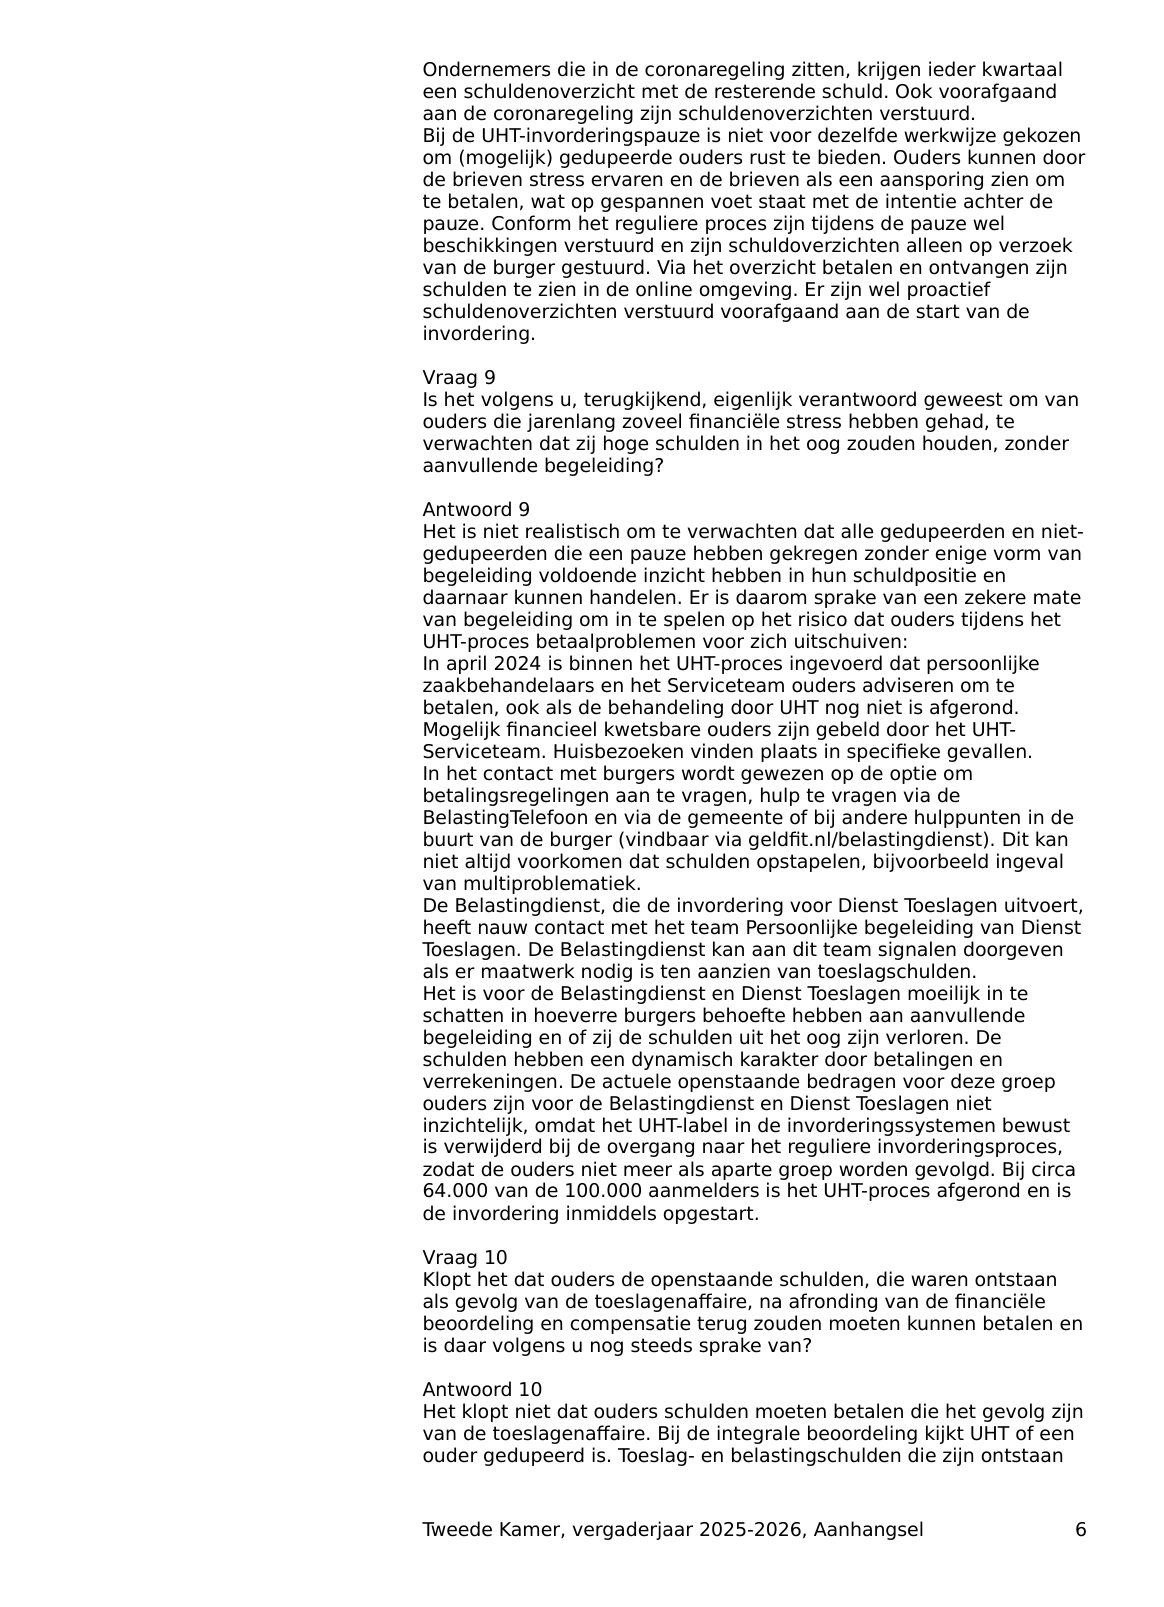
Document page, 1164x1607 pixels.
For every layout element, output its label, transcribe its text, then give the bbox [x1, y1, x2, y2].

text Het klopt niet dat ouders schulden moeten betalen die het gevolg zijn van de toeslagenaffaire. Bij de integrale beoordeling kijkt UHT of een ouder gedupeerd is. Toeslag- en belastingschulden die zijn ontstaan [422, 1401, 1087, 1467]
text Antwoord 9 [422, 499, 1087, 521]
text In april 2024 is binnen het UHT-proces ingevoerd dat persoonlijke zaakbehandelaars en het Serviceteam ouders adviseren om te betalen, ook als de behandeling door UHT nog niet is afgerond. [422, 653, 1087, 719]
text Het is voor de Belastingdienst en Dienst Toeslagen moeilijk in te schatten in hoeverre burgers behoefte hebben aan aanvullende begeleiding en of zij de schulden uit het oog zijn verloren. De schulden hebben een dynamisch karakter door betalingen en verrekeningen. De actuele openstaande bedragen voor deze groep ouders zijn voor de Belastingdienst en Dienst Toeslagen niet inzichtelijk, omdat het UHT-label in de invorderingssystemen bewust is verwijderd bij de overgang naar het reguliere invorderingsproces, zodat de ouders niet meer als aparte groep worden gevolgd. Bij circa 64.000 van de 100.000 aanmelders is het UHT-proces afgerond en is de invordering inmiddels opgestart. [422, 983, 1087, 1224]
text Vraag 9 [422, 367, 1087, 389]
text De Belastingdienst, die de invordering voor Dienst Toeslagen uitvoert, heeft nauw contact met het team Persoonlijke begeleiding van Dienst Toeslagen. De Belastingdienst kan aan dit team signalen doorgeven als er maatwerk nodig is ten aanzien van toeslagschulden. [422, 895, 1087, 983]
text In het contact met burgers wordt gewezen op de optie om betalingsregelingen aan te vragen, hulp te vragen via de BelastingTelefoon en via de gemeente of bij andere hulppunten in de buurt van de burger (vindbaar via geldfit.nl/belastingdienst). Dit kan niet altijd voorkomen dat schulden opstapelen, bijvoorbeeld ingeval van multiproblematiek. [422, 763, 1087, 895]
text Klopt het dat ouders de openstaande schulden, die waren ontstaan als gevolg van de toeslagenaffaire, na afronding van de financiële beoordeling en compensatie terug zouden moeten kunnen betalen en is daar volgens u nog steeds sprake van? [422, 1268, 1087, 1356]
text Bij de UHT-invorderingspauze is niet voor dezelfde werkwijze gekozen om (mogelijk) gedupeerde ouders rust te bieden. Ouders kunnen door de brieven stress ervaren en de brieven als een aansporing zien om te betalen, wat op gespannen voet staat met de intentie achter de pauze. Conform het reguliere proces zijn tijdens de pauze wel beschikkingen verstuurd en zijn schuldoverzichten alleen op verzoek van de burger gestuurd. Via het overzicht betalen en ontvangen zijn schulden te zien in de online omgeving. Er zijn wel proactief schuldenoverzichten verstuurd voorafgaand aan de start van de invordering. [422, 125, 1087, 345]
text Het is niet realistisch om te verwachten dat alle gedupeerden en niet-gedupeerden die een pauze hebben gekregen zonder enige vorm van begeleiding voldoende inzicht hebben in hun schuldpositie en daarnaar kunnen handelen. Er is daarom sprake van een zekere mate van begeleiding om in te spelen op het risico dat ouders tijdens het UHT-proces betaalproblemen voor zich uitschuiven: [422, 521, 1087, 653]
text Vraag 10 [422, 1247, 1087, 1268]
text Ondernemers die in de coronaregeling zitten, krijgen ieder kwartaal een schuldenoverzicht met de resterende schuld. Ook voorafgaand aan de coronaregeling zijn schuldenoverzichten verstuurd. [422, 59, 1087, 125]
text Antwoord 10 [422, 1379, 1087, 1401]
text Mogelijk financieel kwetsbare ouders zijn gebeld door het UHT-Serviceteam. Huisbezoeken vinden plaats in specifieke gevallen. [422, 719, 1087, 763]
text Is het volgens u, terugkijkend, eigenlijk verantwoord geweest om van ouders die jarenlang zoveel financiële stress hebben gehad, te verwachten dat zij hoge schulden in het oog zouden houden, zonder aanvullende begeleiding? [422, 389, 1087, 477]
